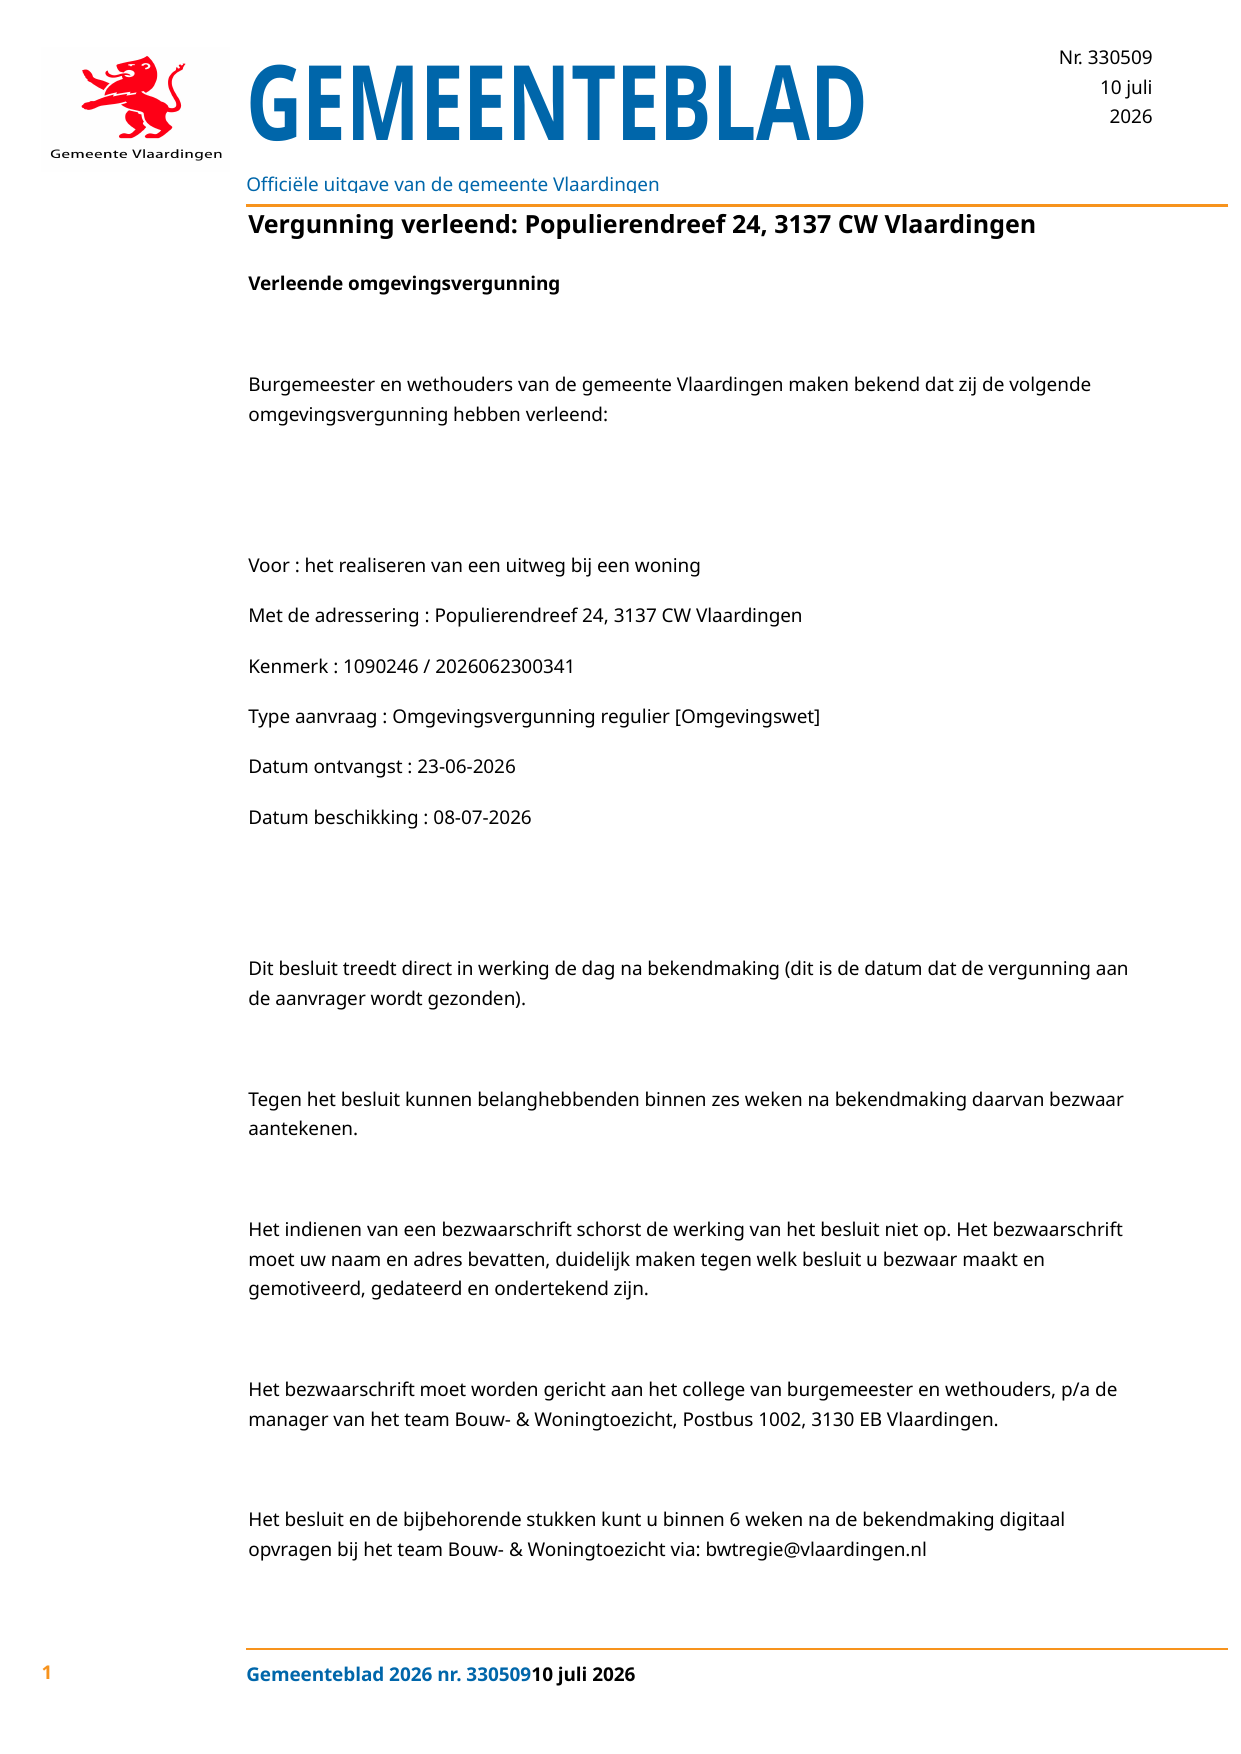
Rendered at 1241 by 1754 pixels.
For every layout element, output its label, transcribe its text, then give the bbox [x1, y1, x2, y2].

text Verleende omgevingsvergunning [248, 270, 1152, 296]
text Het indienen van een bezwaarschrift schorst de werking van het besluit niet op. Het bezwaarschrift moet uw naam en adres bevatten, duidelijk maken tegen welk besluit u bezwaar maakt en gemotiveerd, gedateerd en ondertekend zijn. [248, 1216, 1152, 1301]
text Kenmerk : 1090246 / 2026062300341 [248, 653, 1152, 678]
picture [41, 47, 231, 172]
text Burgemeester en wethouders van de gemeente Vlaardingen maken bekend dat zij de volgende omgevingsvergunning hebben verleend: [248, 371, 1152, 426]
text Het besluit en de bijbehorende stukken kunt u binnen 6 weken na de bekendmaking digitaal opvragen bij het team Bouw- & Woningtoezicht via: bwtregie@vlaardingen.nl [248, 1507, 1152, 1562]
text Datum ontvangst : 23-06-2026 [248, 754, 1152, 779]
text Dit besluit treedt direct in werking de dag na bekendmaking (dit is de datum dat de vergunning aan de aanvrager wordt gezonden). [248, 955, 1152, 1011]
text Met de adressering : Populierendreef 24, 3137 CW Vlaardingen [248, 602, 1152, 628]
text Het bezwaarschrift moet worden gericht aan het college van burgemeester en wethouders, p/a de manager van het team Bouw- & Woningtoezicht, Postbus 1002, 3130 EB Vlaardingen. [248, 1376, 1152, 1431]
text Vergunning verleend: Populierendreef 24, 3137 CW Vlaardingen [248, 207, 1152, 241]
text Voor : het realiseren van een uitweg bij een woning [248, 552, 1152, 578]
text Tegen het besluit kunnen belanghebbenden binnen zes weken na bekendmaking daarvan bezwaar aantekenen. [248, 1086, 1152, 1141]
text Type aanvraag : Omgevingsvergunning regulier [Omgevingswet] [248, 703, 1152, 729]
text Datum beschikking : 08-07-2026 [248, 804, 1152, 830]
